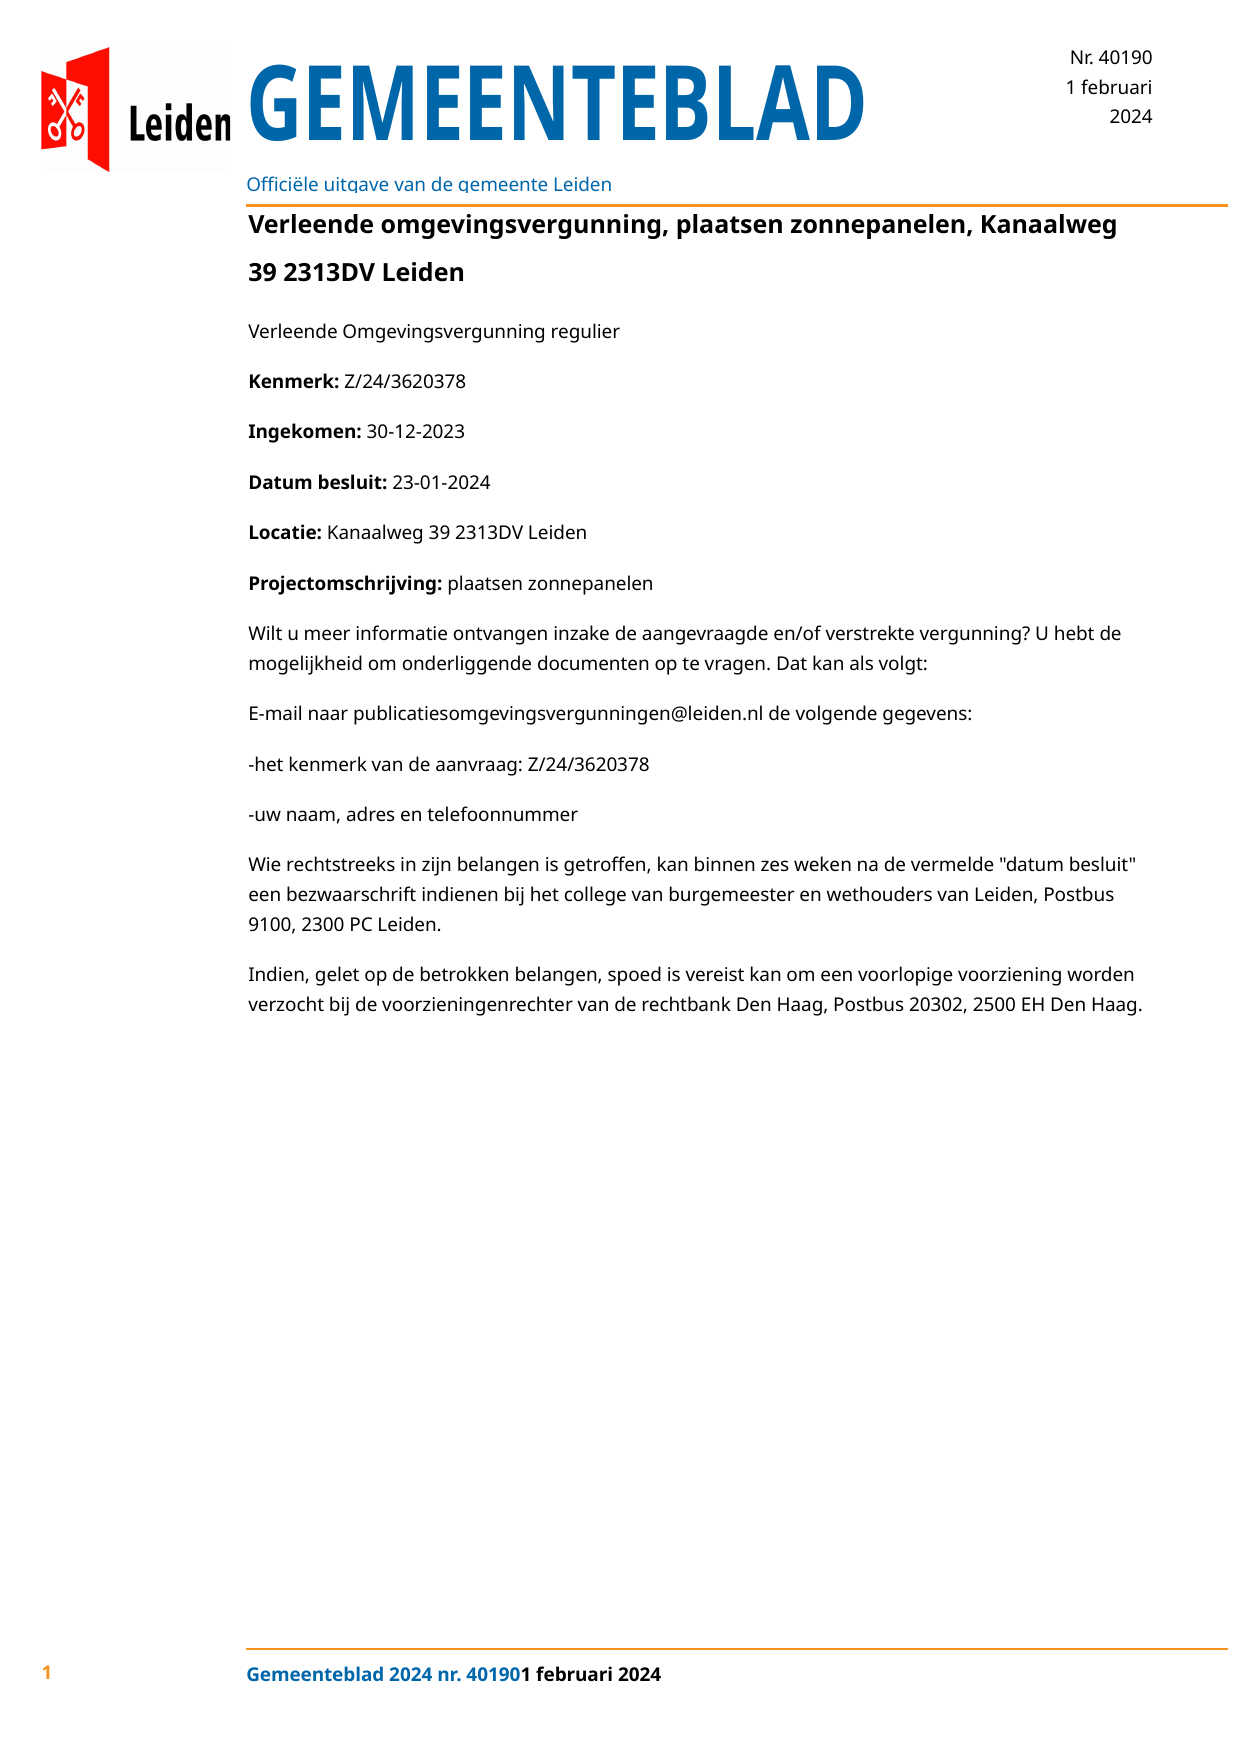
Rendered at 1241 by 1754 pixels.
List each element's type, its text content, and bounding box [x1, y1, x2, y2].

text Projectomschrijving: plaatsen zonnepanelen [248, 570, 1152, 596]
text E-mail naar publicatiesomgevingsvergunningen@leiden.nl de volgende gegevens: [248, 700, 1152, 726]
text Indien, gelet op de betrokken belangen, spoed is vereist kan om een voorlopige voorziening worden verzocht bij de voorzieningenrechter van de rechtbank Den Haag, Postbus 20302, 2500 EH Den Haag. [248, 961, 1152, 1017]
text Ingekomen: 30-12-2023 [248, 419, 1152, 444]
text Wilt u meer informatie ontvangen inzake de aangevraagde en/of verstrekte vergunning? U hebt de mogelijkheid om onderliggende documenten op te vragen. Dat kan als volgt: [248, 620, 1152, 676]
text Wie rechtstreeks in zijn belangen is getroffen, kan binnen zes weken na de vermelde "datum besluit" een bezwaarschrift indienen bij het college van burgemeester en wethouders van Leiden, Postbus 9100, 2300 PC Leiden. [248, 852, 1152, 937]
picture [41, 47, 231, 172]
text Kenmerk: Z/24/3620378 [248, 368, 1152, 394]
text Verleende omgevingsvergunning, plaatsen zonnepanelen, Kanaalweg 39 2313DV Leiden [248, 207, 1152, 288]
text Verleende Omgevingsvergunning regulier [248, 318, 1152, 344]
text Datum besluit: 23-01-2024 [248, 469, 1152, 495]
text -het kenmerk van de aanvraag: Z/24/3620378 [248, 751, 1152, 777]
text Locatie: Kanaalweg 39 2313DV Leiden [248, 519, 1152, 545]
text -uw naam, adres en telefoonnummer [248, 801, 1152, 827]
